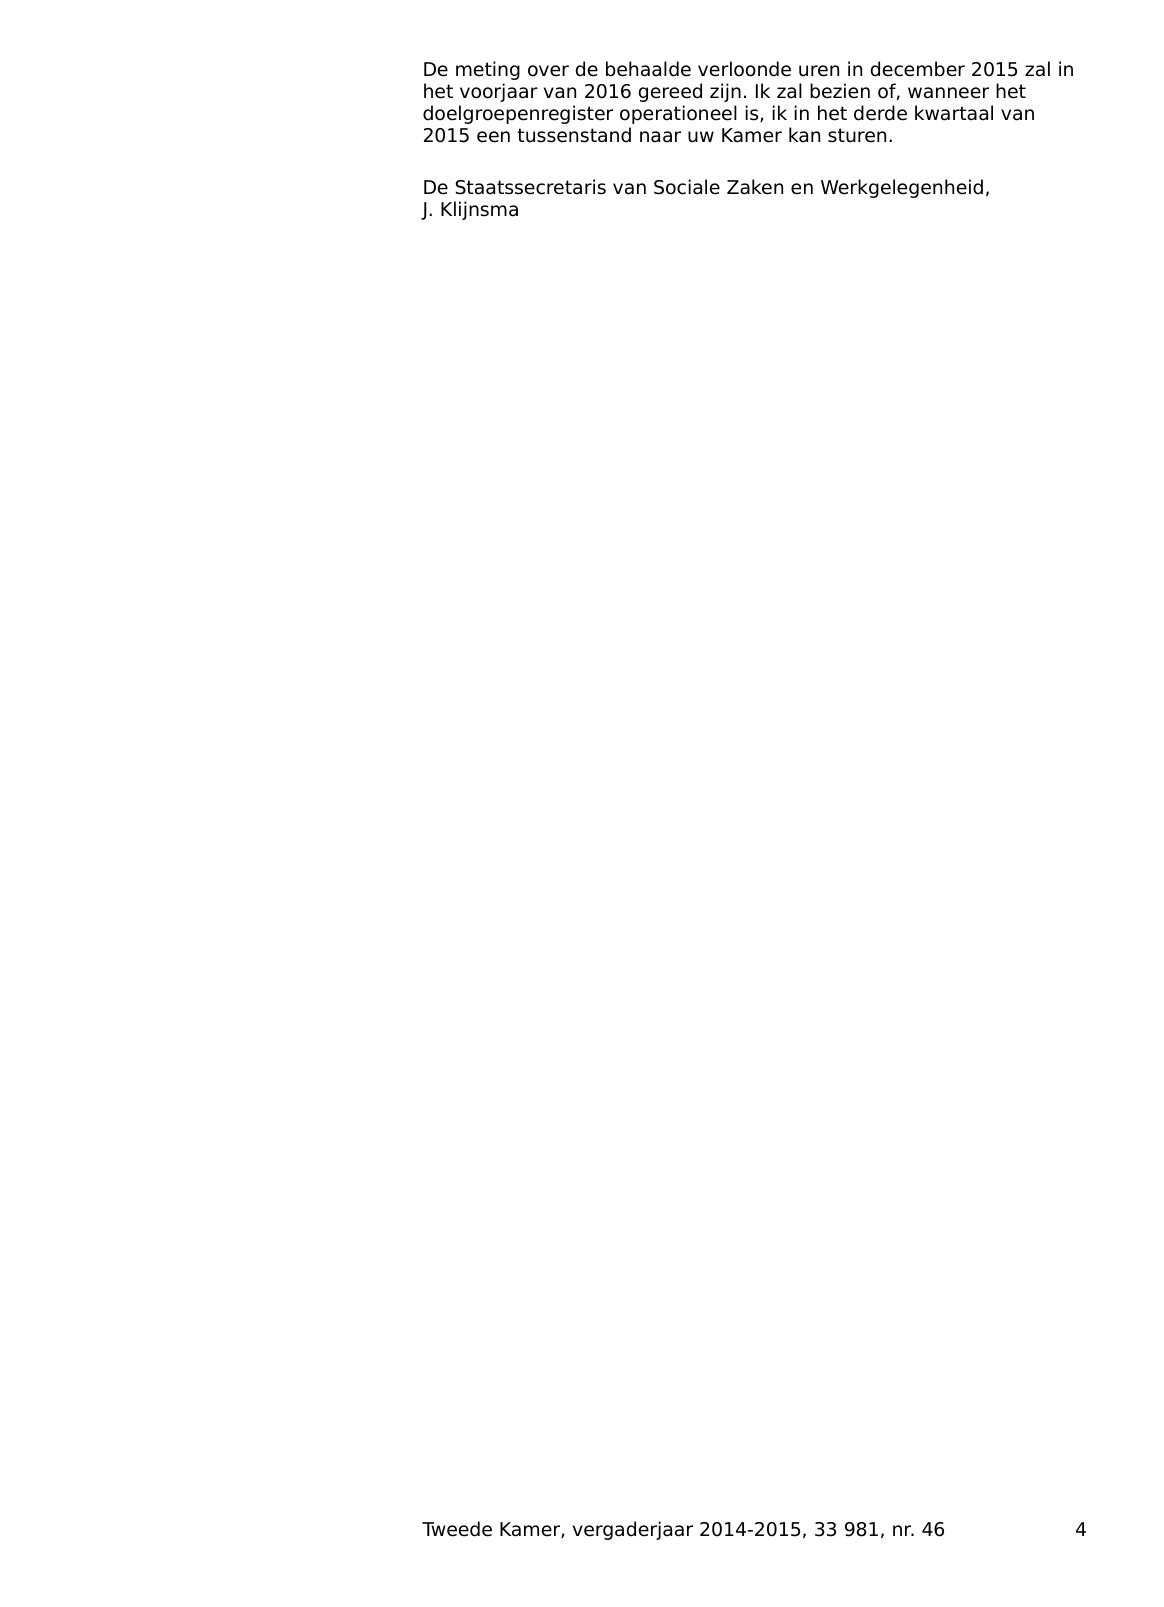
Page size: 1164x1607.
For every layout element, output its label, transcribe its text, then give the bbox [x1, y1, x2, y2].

text De meting over de behaalde verloonde uren in december 2015 zal in het voorjaar van 2016 gereed zijn. Ik zal bezien of, wanneer het doelgroepenregister operationeel is, ik in het derde kwartaal van 2015 een tussenstand naar uw Kamer kan sturen. [422, 59, 1087, 147]
text De Staatssecretaris van Sociale Zaken en Werkgelegenheid, J. Klijnsma [422, 177, 1087, 221]
